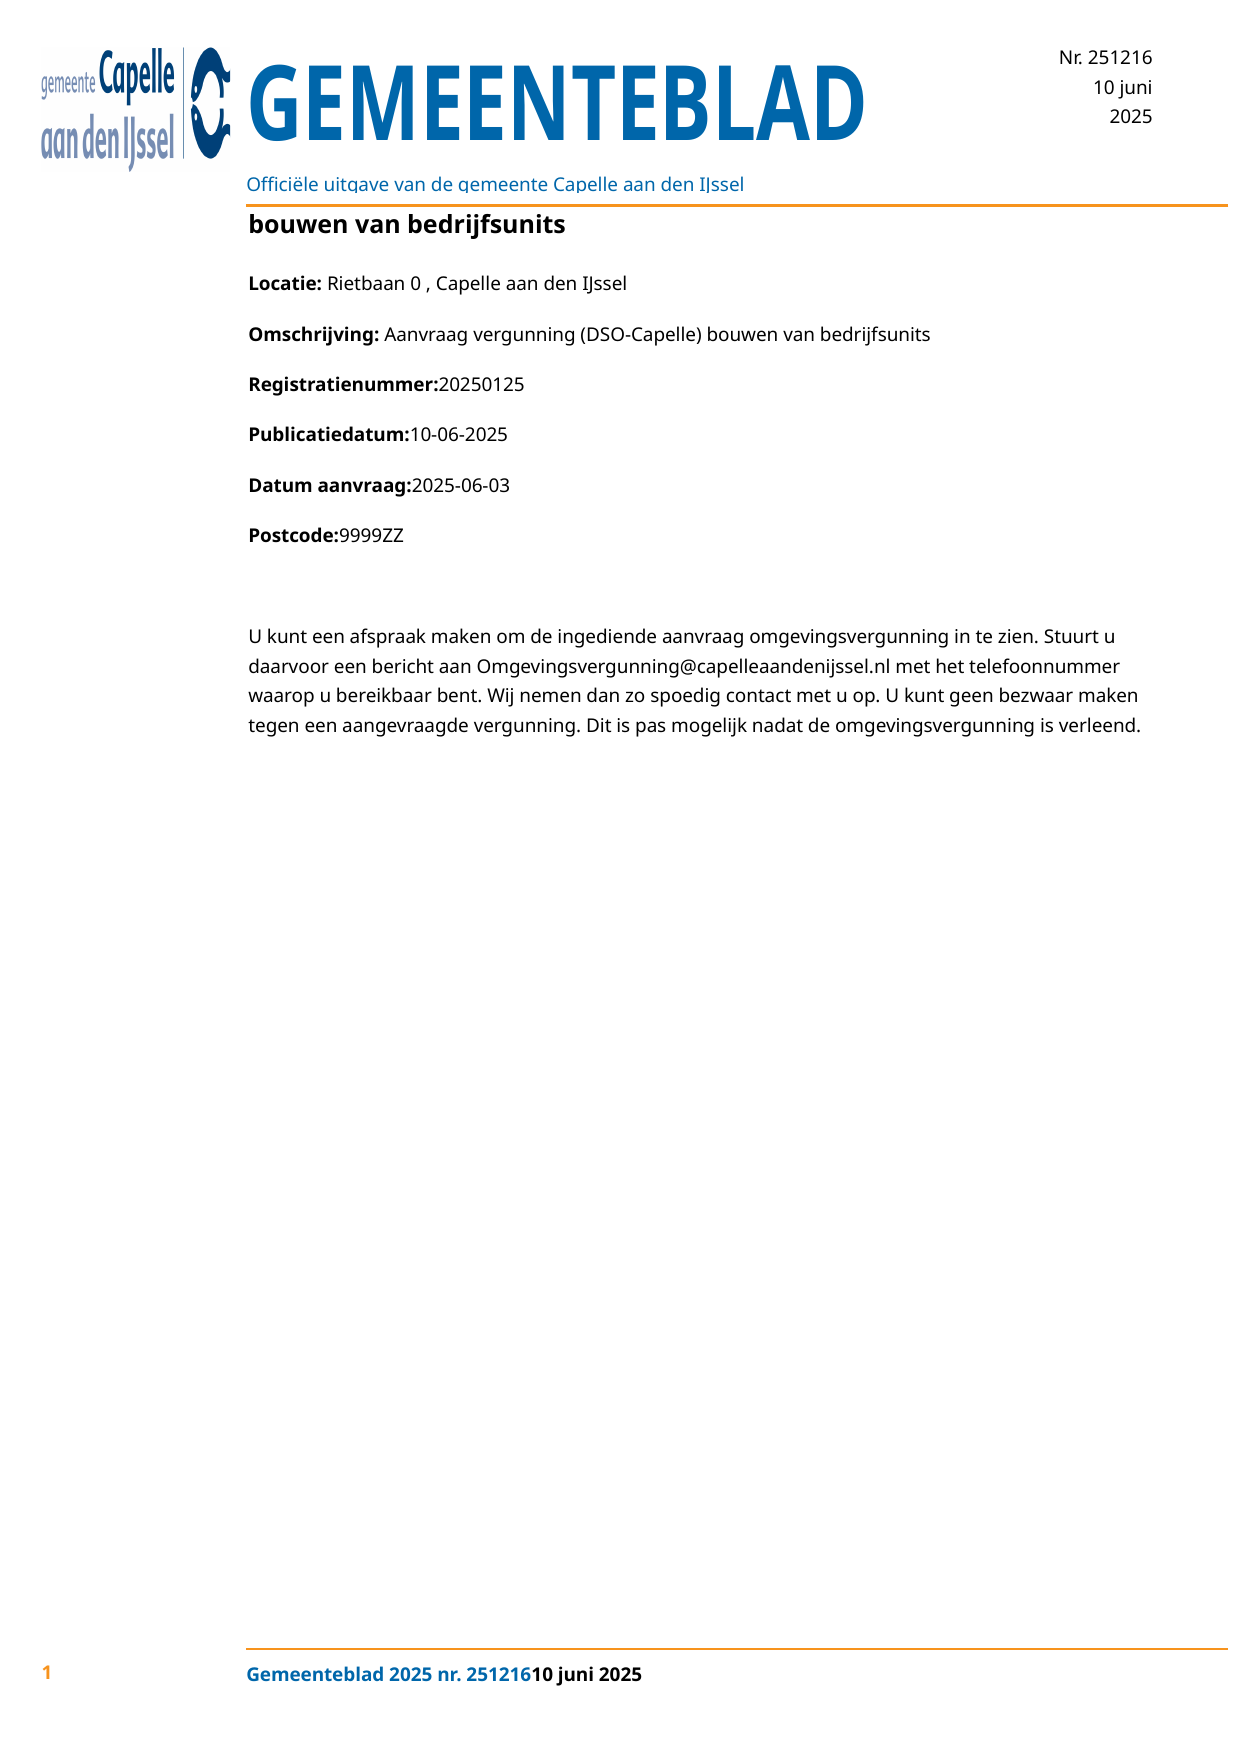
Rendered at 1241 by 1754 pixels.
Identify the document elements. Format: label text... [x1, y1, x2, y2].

text Postcode:9999ZZ [248, 522, 1152, 548]
text Locatie: Rietbaan 0 , Capelle aan den IJssel [248, 270, 1152, 296]
text Omschrijving: Aanvraag vergunning (DSO-Capelle) bouwen van bedrijfsunits [248, 321, 1152, 346]
text Publicatiedatum:10-06-2025 [248, 422, 1152, 447]
picture [41, 47, 231, 172]
text Registratienummer:20250125 [248, 371, 1152, 397]
text Datum aanvraag:2025-06-03 [248, 472, 1152, 498]
text bouwen van bedrijfsunits [248, 207, 1152, 241]
text U kunt een afspraak maken om de ingediende aanvraag omgevingsvergunning in te zien. Stuurt u daarvoor een bericht aan Omgevingsvergunning@capelleaandenijssel.nl met het telefoonnummer waarop u bereikbaar bent. Wij nemen dan zo spoedig contact met u op. U kunt geen bezwaar maken tegen een aangevraagde vergunning. Dit is pas mogelijk nadat de omgevingsvergunning is verleend. [248, 623, 1152, 738]
